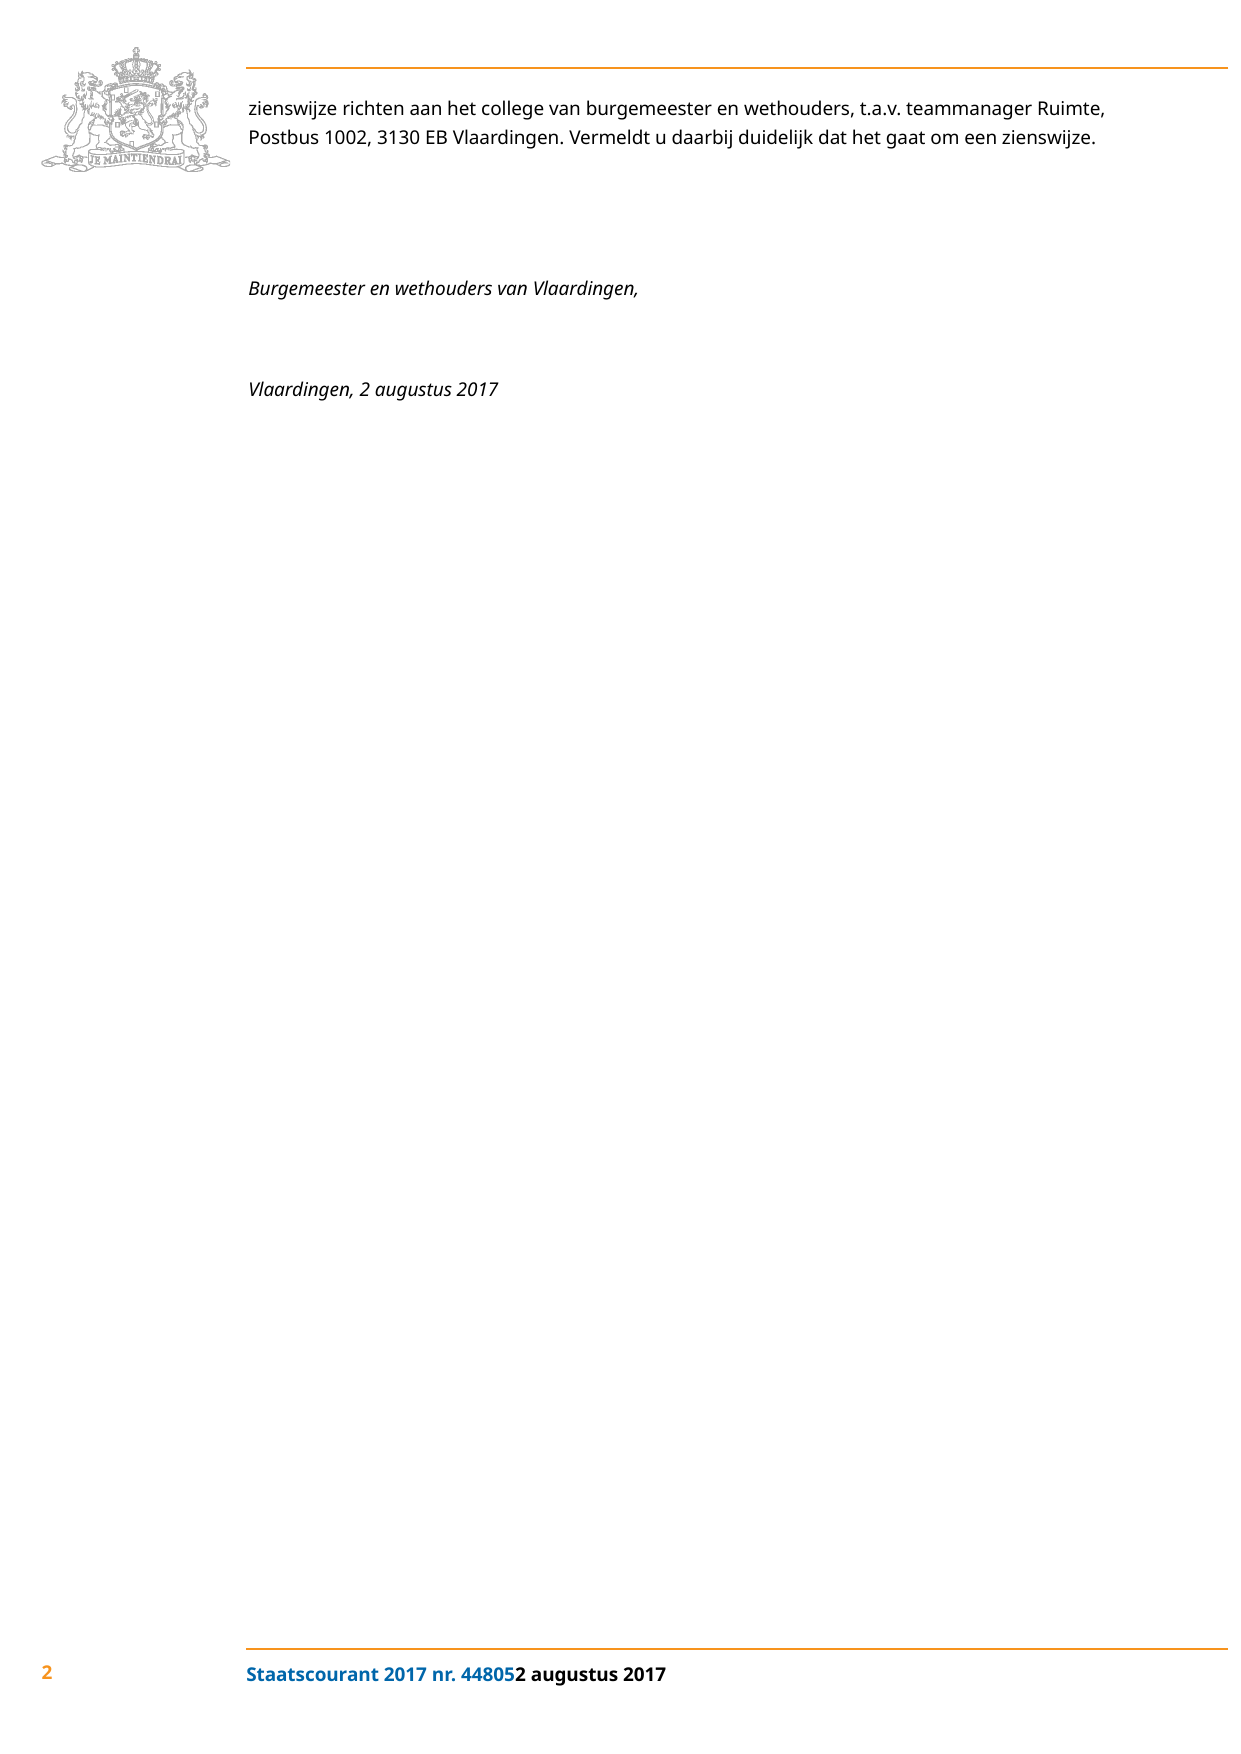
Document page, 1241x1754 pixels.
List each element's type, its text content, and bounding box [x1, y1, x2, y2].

text Burgemeester en wethouders van Vlaardingen, [248, 276, 1152, 301]
text zienswijze richten aan het college van burgemeester en wethouders, t.a.v. teammanager Ruimte, Postbus 1002, 3130 EB Vlaardingen. Vermeldt u daarbij duidelijk dat het gaat om een zienswijze. [248, 95, 1152, 150]
text Vlaardingen, 2 augustus 2017 [248, 376, 1152, 402]
picture [41, 47, 231, 172]
